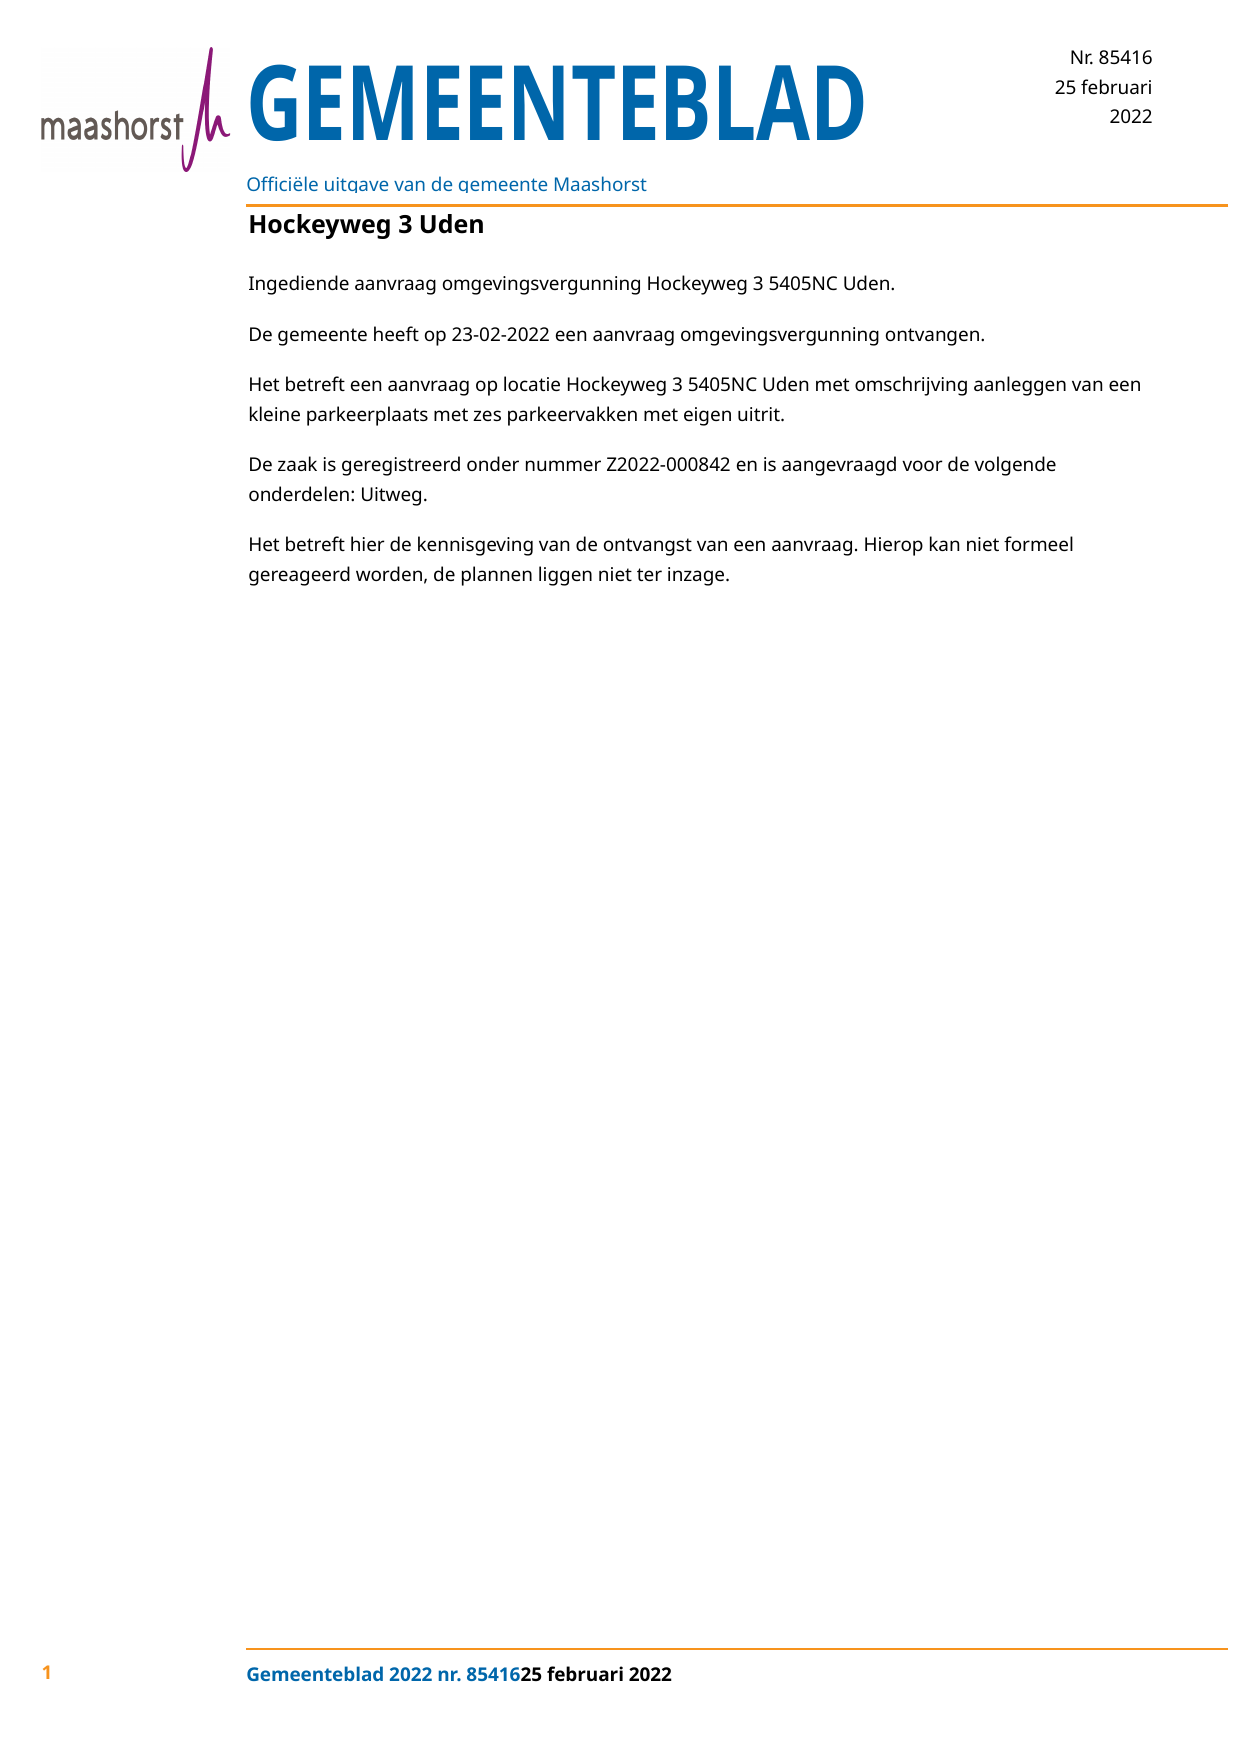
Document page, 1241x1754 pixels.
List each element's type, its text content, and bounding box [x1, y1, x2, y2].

text Hockeyweg 3 Uden [248, 207, 1152, 241]
text Het betreft hier de kennisgeving van de ontvangst van een aanvraag. Hierop kan niet formeel gereageerd worden, de plannen liggen niet ter inzage. [248, 531, 1152, 586]
text Het betreft een aanvraag op locatie Hockeyweg 3 5405NC Uden met omschrijving aanleggen van een kleine parkeerplaats met zes parkeervakken met eigen uitrit. [248, 371, 1152, 426]
text Ingediende aanvraag omgevingsvergunning Hockeyweg 3 5405NC Uden. [248, 270, 1152, 296]
text De zaak is geregistreerd onder nummer Z2022-000842 en is aangevraagd voor de volgende onderdelen: Uitweg. [248, 451, 1152, 506]
picture [41, 47, 231, 172]
text De gemeente heeft op 23-02-2022 een aanvraag omgevingsvergunning ontvangen. [248, 321, 1152, 346]
